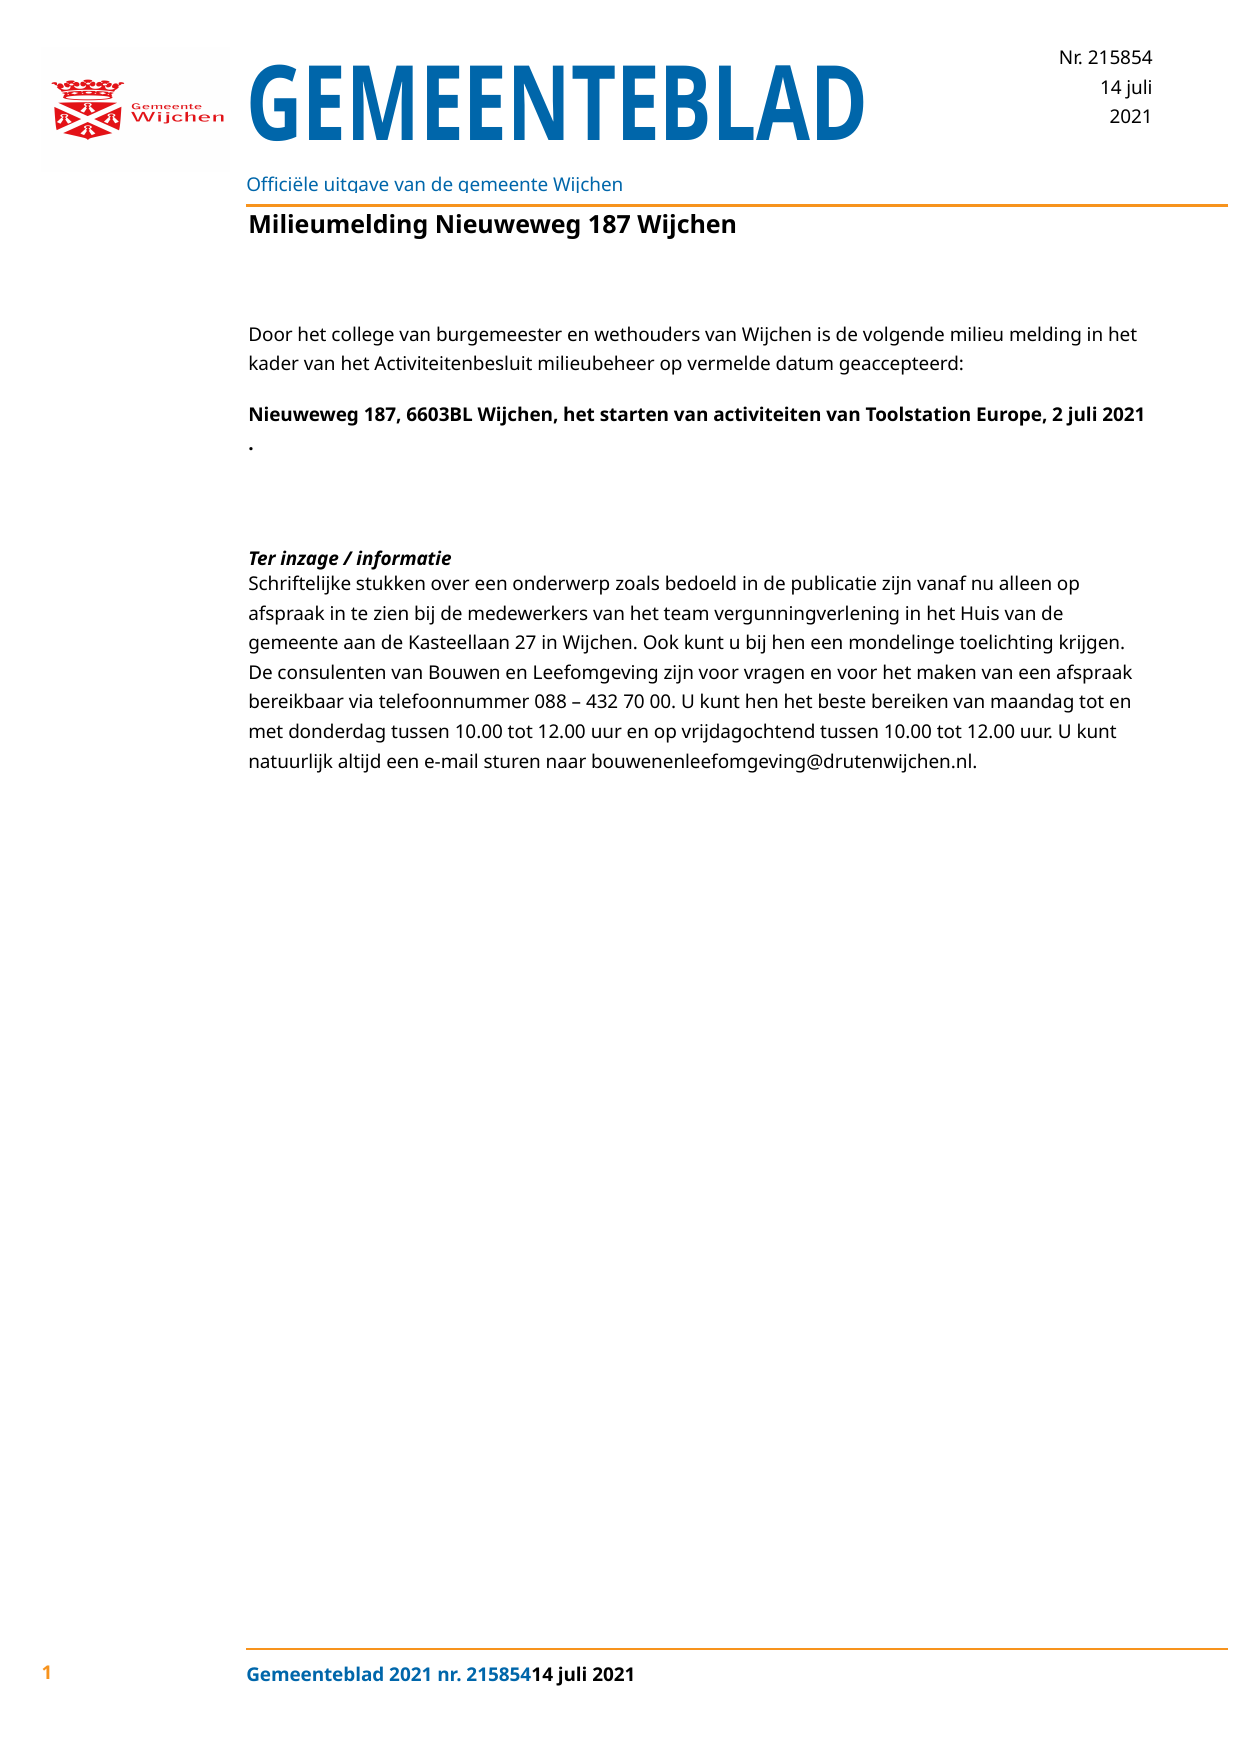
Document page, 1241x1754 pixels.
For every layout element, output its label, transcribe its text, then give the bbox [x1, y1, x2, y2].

text Ter inzage / informatie [248, 545, 1152, 570]
text Milieumelding Nieuweweg 187 Wijchen [248, 207, 1152, 241]
text Door het college van burgemeester en wethouders van Wijchen is de volgende milieu melding in het kader van het Activiteitenbesluit milieubeheer op vermelde datum geaccepteerd: [248, 321, 1152, 376]
text Nieuweweg 187, 6603BL Wijchen, het starten van activiteiten van Toolstation Europe, 2 juli 2021 . [248, 401, 1152, 456]
picture [41, 47, 231, 172]
text Schriftelijke stukken over een onderwerp zoals bedoeld in de publicatie zijn vanaf nu alleen op afspraak in te zien bij de medewerkers van het team vergunningverlening in het Huis van de gemeente aan de Kasteellaan 27 in Wijchen. Ook kunt u bij hen een mondelinge toelichting krijgen. De consulenten van Bouwen en Leefomgeving zijn voor vragen en voor het maken van een afspraak bereikbaar via telefoonnummer 088 – 432 70 00. U kunt hen het beste bereiken van maandag tot en met donderdag tussen 10.00 tot 12.00 uur en op vrijdagochtend tussen 10.00 tot 12.00 uur. U kunt natuurlijk altijd een e-mail sturen naar bouwenenleefomgeving@drutenwijchen.nl. [248, 570, 1152, 774]
